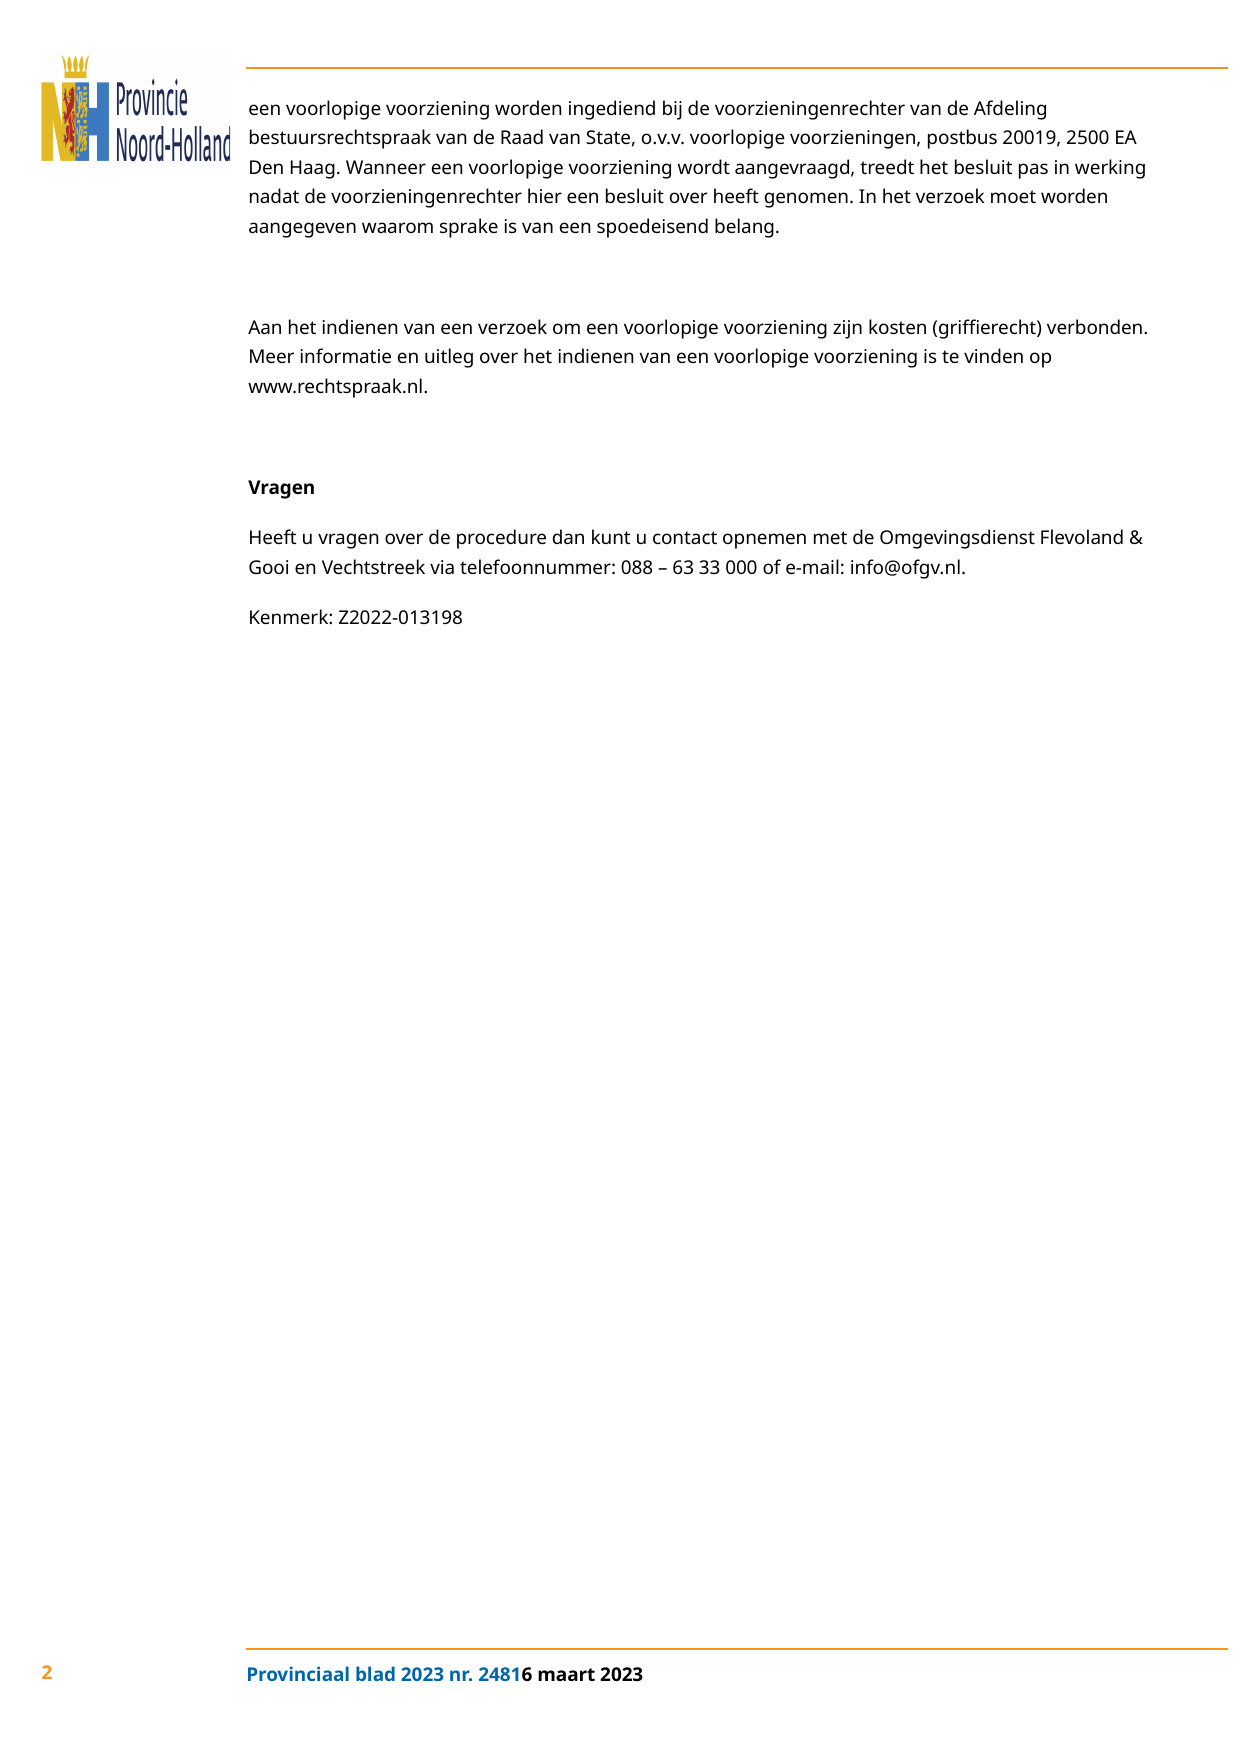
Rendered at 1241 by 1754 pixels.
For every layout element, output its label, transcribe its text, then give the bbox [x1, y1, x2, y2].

text Aan het indienen van een verzoek om een voorlopige voorziening zijn kosten (griffierecht) verbonden. Meer informatie en uitleg over het indienen van een voorlopige voorziening is te vinden op www.rechtspraak.nl. [248, 314, 1152, 399]
text Kenmerk: Z2022-013198 [248, 604, 1152, 630]
text Vragen [248, 474, 1152, 500]
text Heeft u vragen over de procedure dan kunt u contact opnemen met de Omgevingsdienst Flevoland & Gooi en Vechtstreek via telefoonnummer: 088 – 63 33 000 of e-mail: info@ofgv.nl. [248, 524, 1152, 580]
picture [41, 47, 231, 172]
text een voorlopige voorziening worden ingediend bij de voorzieningenrechter van de Afdeling bestuursrechtspraak van de Raad van State, o.v.v. voorlopige voorzieningen, postbus 20019, 2500 EA Den Haag. Wanneer een voorlopige voorziening wordt aangevraagd, treedt het besluit pas in werking nadat de voorzieningenrechter hier een besluit over heeft genomen. In het verzoek moet worden aangegeven waarom sprake is van een spoedeisend belang. [248, 95, 1152, 239]
